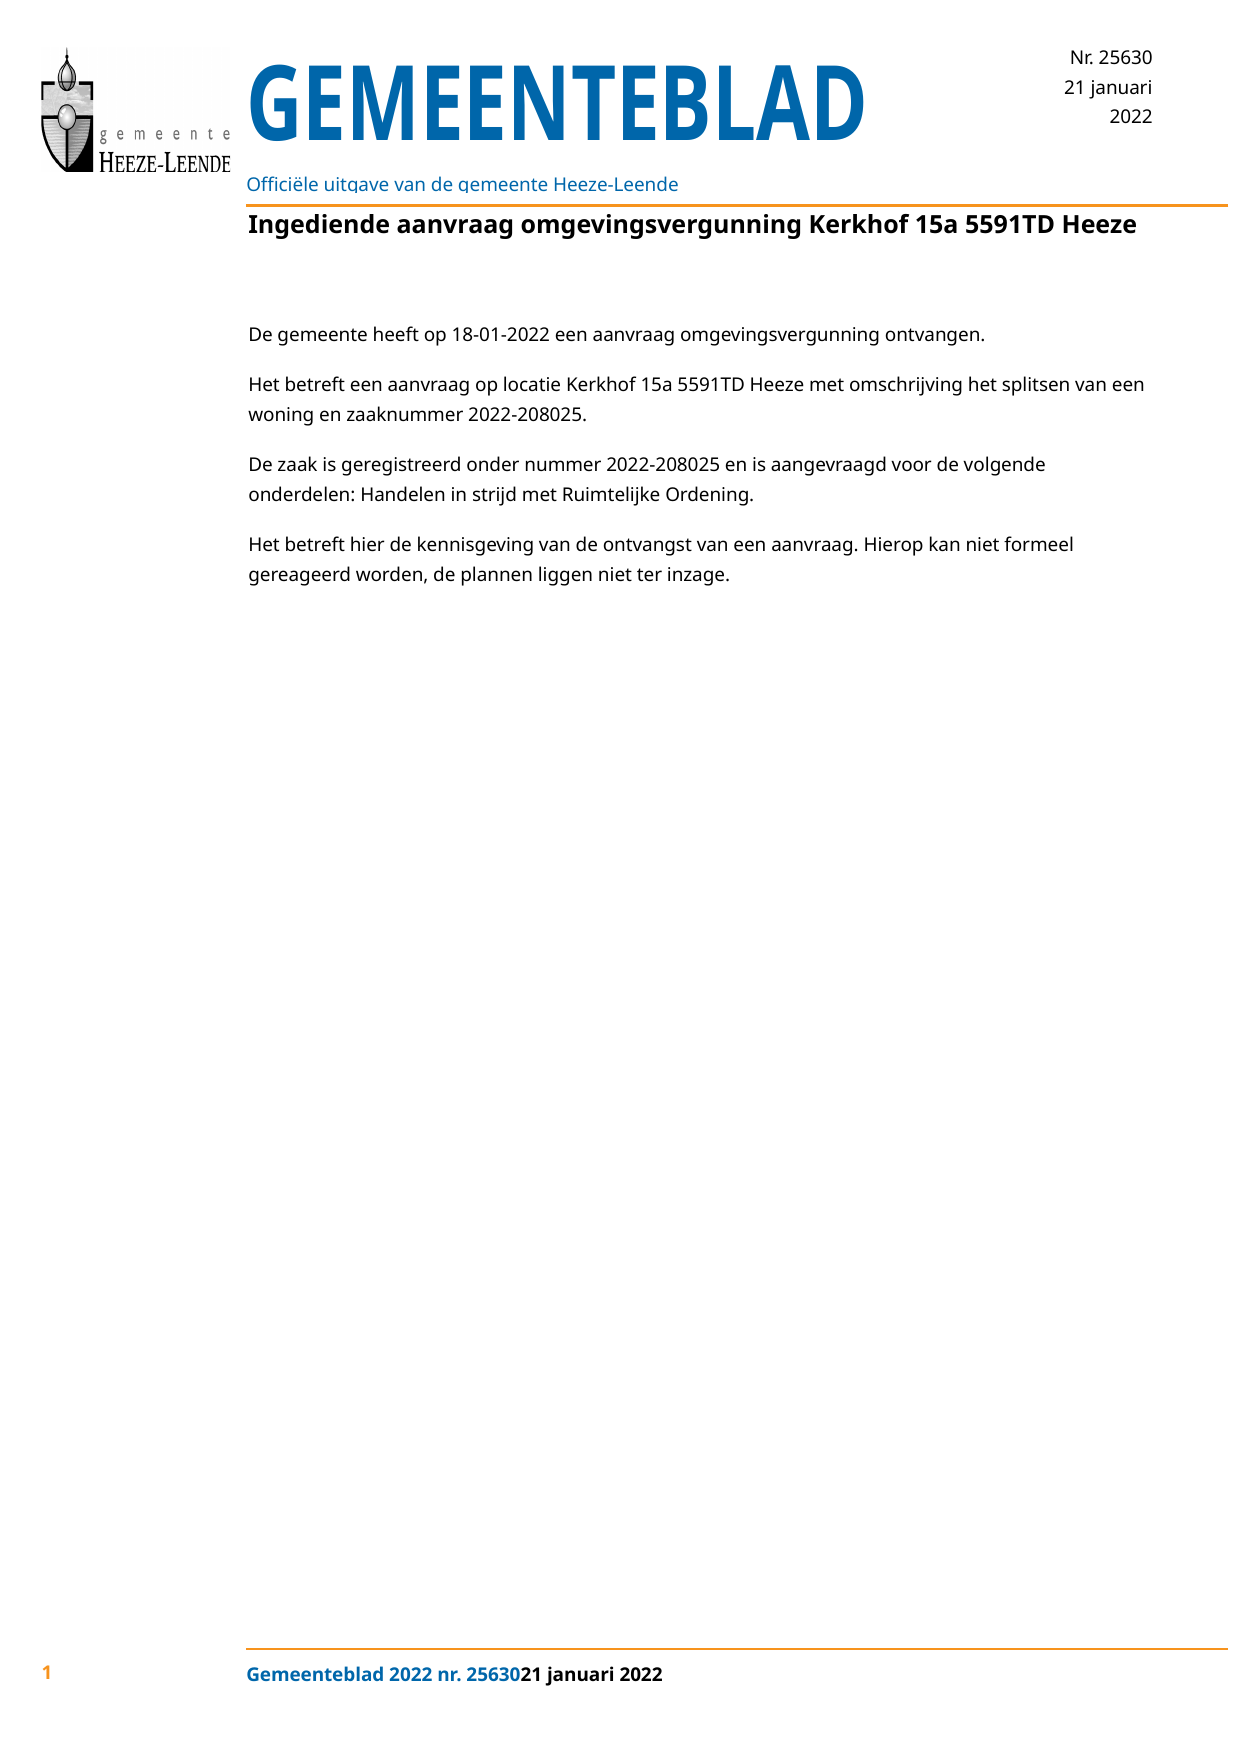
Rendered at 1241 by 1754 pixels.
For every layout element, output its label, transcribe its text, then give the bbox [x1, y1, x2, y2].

picture [41, 47, 231, 172]
text De zaak is geregistreerd onder nummer 2022-208025 en is aangevraagd voor de volgende onderdelen: Handelen in strijd met Ruimtelijke Ordening. [248, 451, 1152, 506]
text Het betreft hier de kennisgeving van de ontvangst van een aanvraag. Hierop kan niet formeel gereageerd worden, de plannen liggen niet ter inzage. [248, 531, 1152, 586]
text Het betreft een aanvraag op locatie Kerkhof 15a 5591TD Heeze met omschrijving het splitsen van een woning en zaaknummer 2022-208025. [248, 371, 1152, 426]
text Ingediende aanvraag omgevingsvergunning Kerkhof 15a 5591TD Heeze [248, 207, 1152, 241]
text De gemeente heeft op 18-01-2022 een aanvraag omgevingsvergunning ontvangen. [248, 321, 1152, 346]
